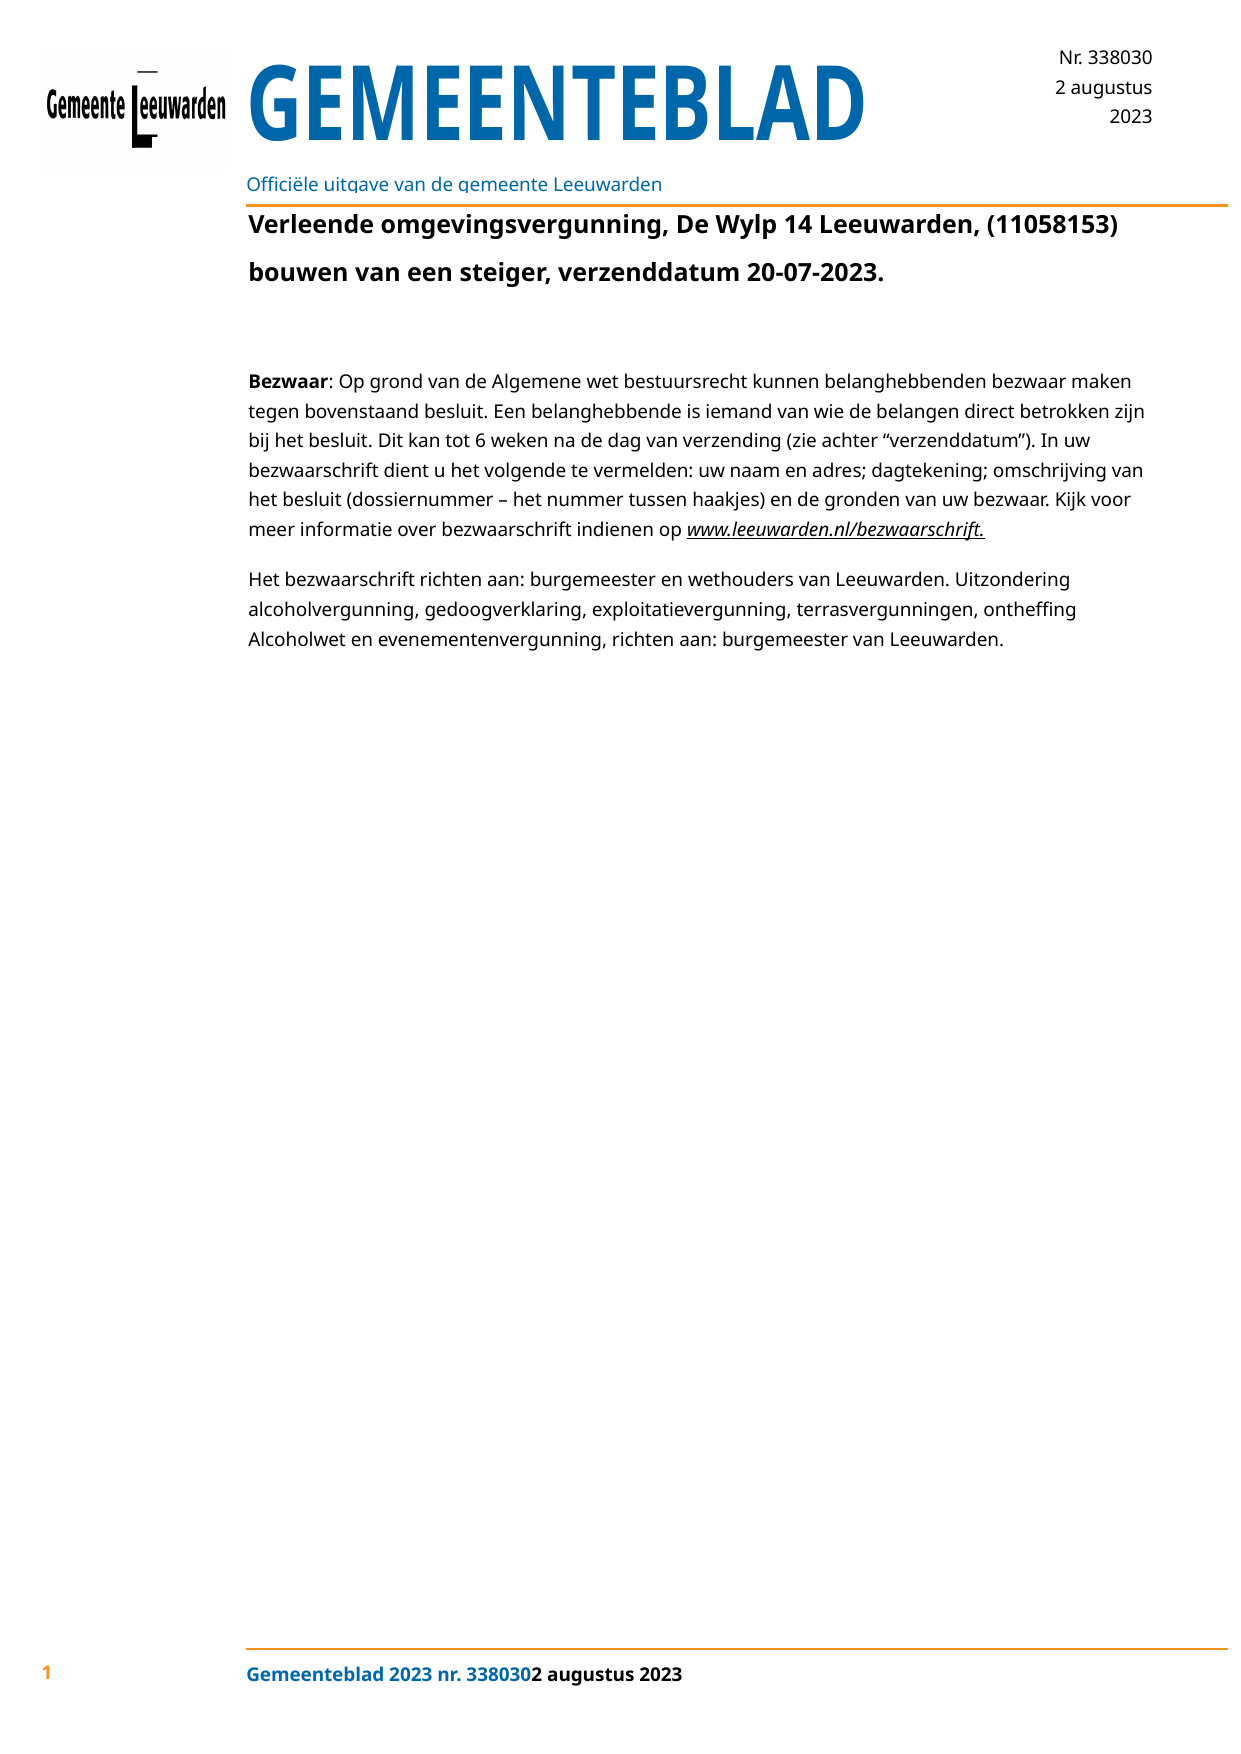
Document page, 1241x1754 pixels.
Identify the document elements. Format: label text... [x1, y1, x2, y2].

picture [41, 47, 231, 172]
text Het bezwaarschrift richten aan: burgemeester en wethouders van Leeuwarden. Uitzondering alcoholvergunning, gedoogverklaring, exploitatievergunning, terrasvergunningen, ontheffing Alcoholwet en evenementenvergunning, richten aan: burgemeester van Leeuwarden. [248, 567, 1152, 652]
text Verleende omgevingsvergunning, De Wylp 14 Leeuwarden, (11058153) bouwen van een steiger, verzenddatum 20-07-2023. [248, 207, 1152, 288]
text Bezwaar: Op grond van de Algemene wet bestuursrecht kunnen belanghebbenden bezwaar maken tegen bovenstaand besluit. Een belanghebbende is iemand van wie de belangen direct betrokken zijn bij het besluit. Dit kan tot 6 weken na de dag van verzending (zie achter “verzenddatum”). In uw bezwaarschrift dient u het volgende te vermelden: uw naam en adres; dagtekening; omschrijving van het besluit (dossiernummer – het nummer tussen haakjes) en de gronden van uw bezwaar. Kijk voor meer informatie over bezwaarschrift indienen op www.leeuwarden.nl/bezwaarschrift. [248, 368, 1152, 542]
